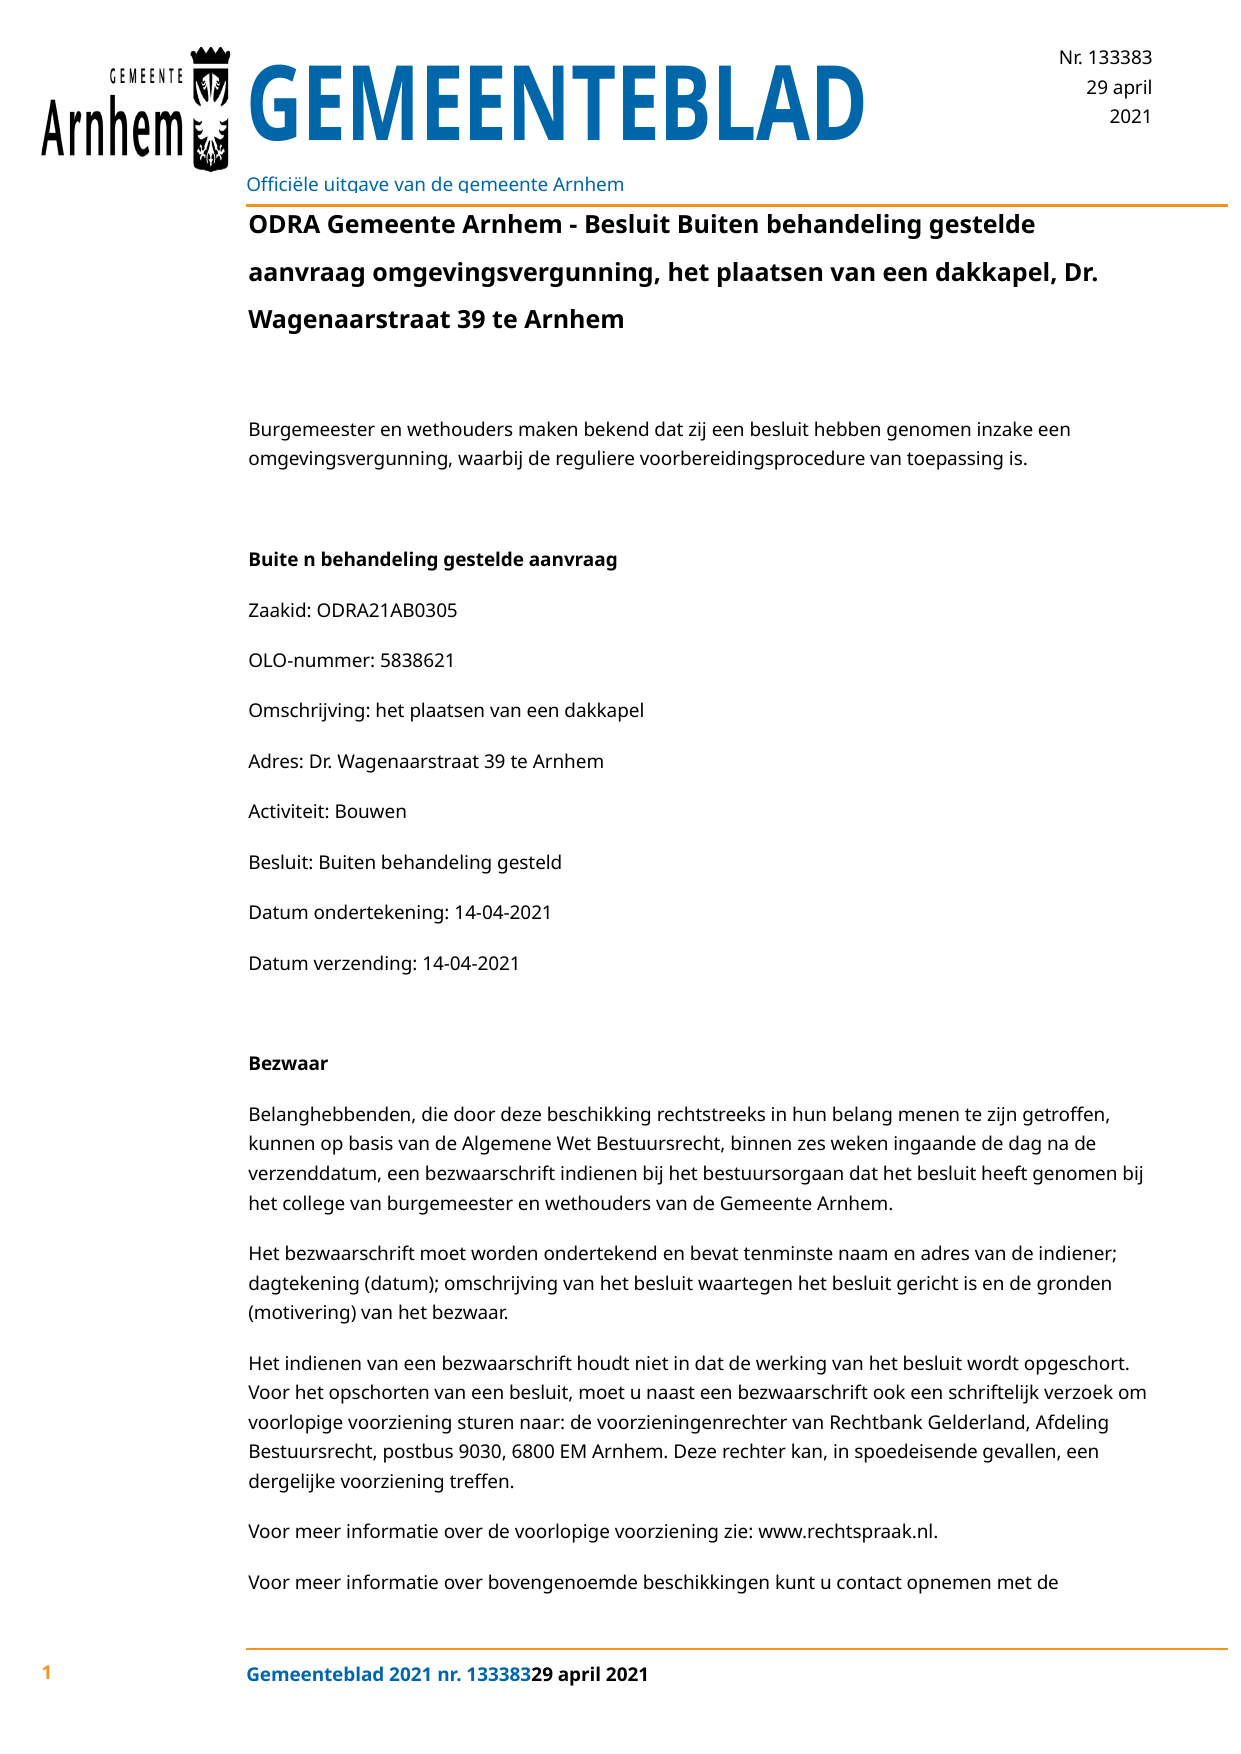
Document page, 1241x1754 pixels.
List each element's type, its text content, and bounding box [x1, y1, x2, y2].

text Het indienen van een bezwaarschrift houdt niet in dat de werking van het besluit wordt opgeschort. Voor het opschorten van een besluit, moet u naast een bezwaarschrift ook een schriftelijk verzoek om voorlopige voorziening sturen naar: de voorzieningenrechter van Rechtbank Gelderland, Afdeling Bestuursrecht, postbus 9030, 6800 EM Arnhem. Deze rechter kan, in spoedeisende gevallen, een dergelijke voorziening treffen. [248, 1350, 1152, 1494]
text Belanghebbenden, die door deze beschikking rechtstreeks in hun belang menen te zijn getroffen, kunnen op basis van de Algemene Wet Bestuursrecht, binnen zes weken ingaande de dag na de verzenddatum, een bezwaarschrift indienen bij het bestuursorgaan dat het besluit heeft genomen bij het college van burgemeester en wethouders van de Gemeente Arnhem. [248, 1101, 1152, 1215]
text Datum ondertekening: 14-04-2021 [248, 899, 1152, 925]
text Voor meer informatie over de voorlopige voorziening zie: www.rechtspraak.nl. [248, 1518, 1152, 1544]
text Zaakid: ODRA21AB0305 [248, 597, 1152, 622]
text ODRA Gemeente Arnhem - Besluit Buiten behandeling gestelde aanvraag omgevingsvergunning, het plaatsen van een dakkapel, Dr. Wagenaarstraat 39 te Arnhem [248, 207, 1152, 336]
text Activiteit: Bouwen [248, 798, 1152, 824]
text Buite n behandeling gestelde aanvraag [248, 546, 1152, 572]
picture [41, 47, 231, 172]
text Datum verzending: 14-04-2021 [248, 950, 1152, 975]
text Bezwaar [248, 1051, 1152, 1076]
text Besluit: Buiten behandeling gesteld [248, 849, 1152, 874]
text Voor meer informatie over bovengenoemde beschikkingen kunt u contact opnemen met de [248, 1569, 1152, 1594]
text OLO-nummer: 5838621 [248, 647, 1152, 673]
text Omschrijving: het plaatsen van een dakkapel [248, 698, 1152, 723]
text Adres: Dr. Wagenaarstraat 39 te Arnhem [248, 748, 1152, 774]
text Burgemeester en wethouders maken bekend dat zij een besluit hebben genomen inzake een omgevingsvergunning, waarbij de reguliere voorbereidingsprocedure van toepassing is. [248, 416, 1152, 471]
text Het bezwaarschrift moet worden ondertekend en bevat tenminste naam en adres van de indiener; dagtekening (datum); omschrijving van het besluit waartegen het besluit gericht is en de gronden (motivering) van het bezwaar. [248, 1240, 1152, 1325]
